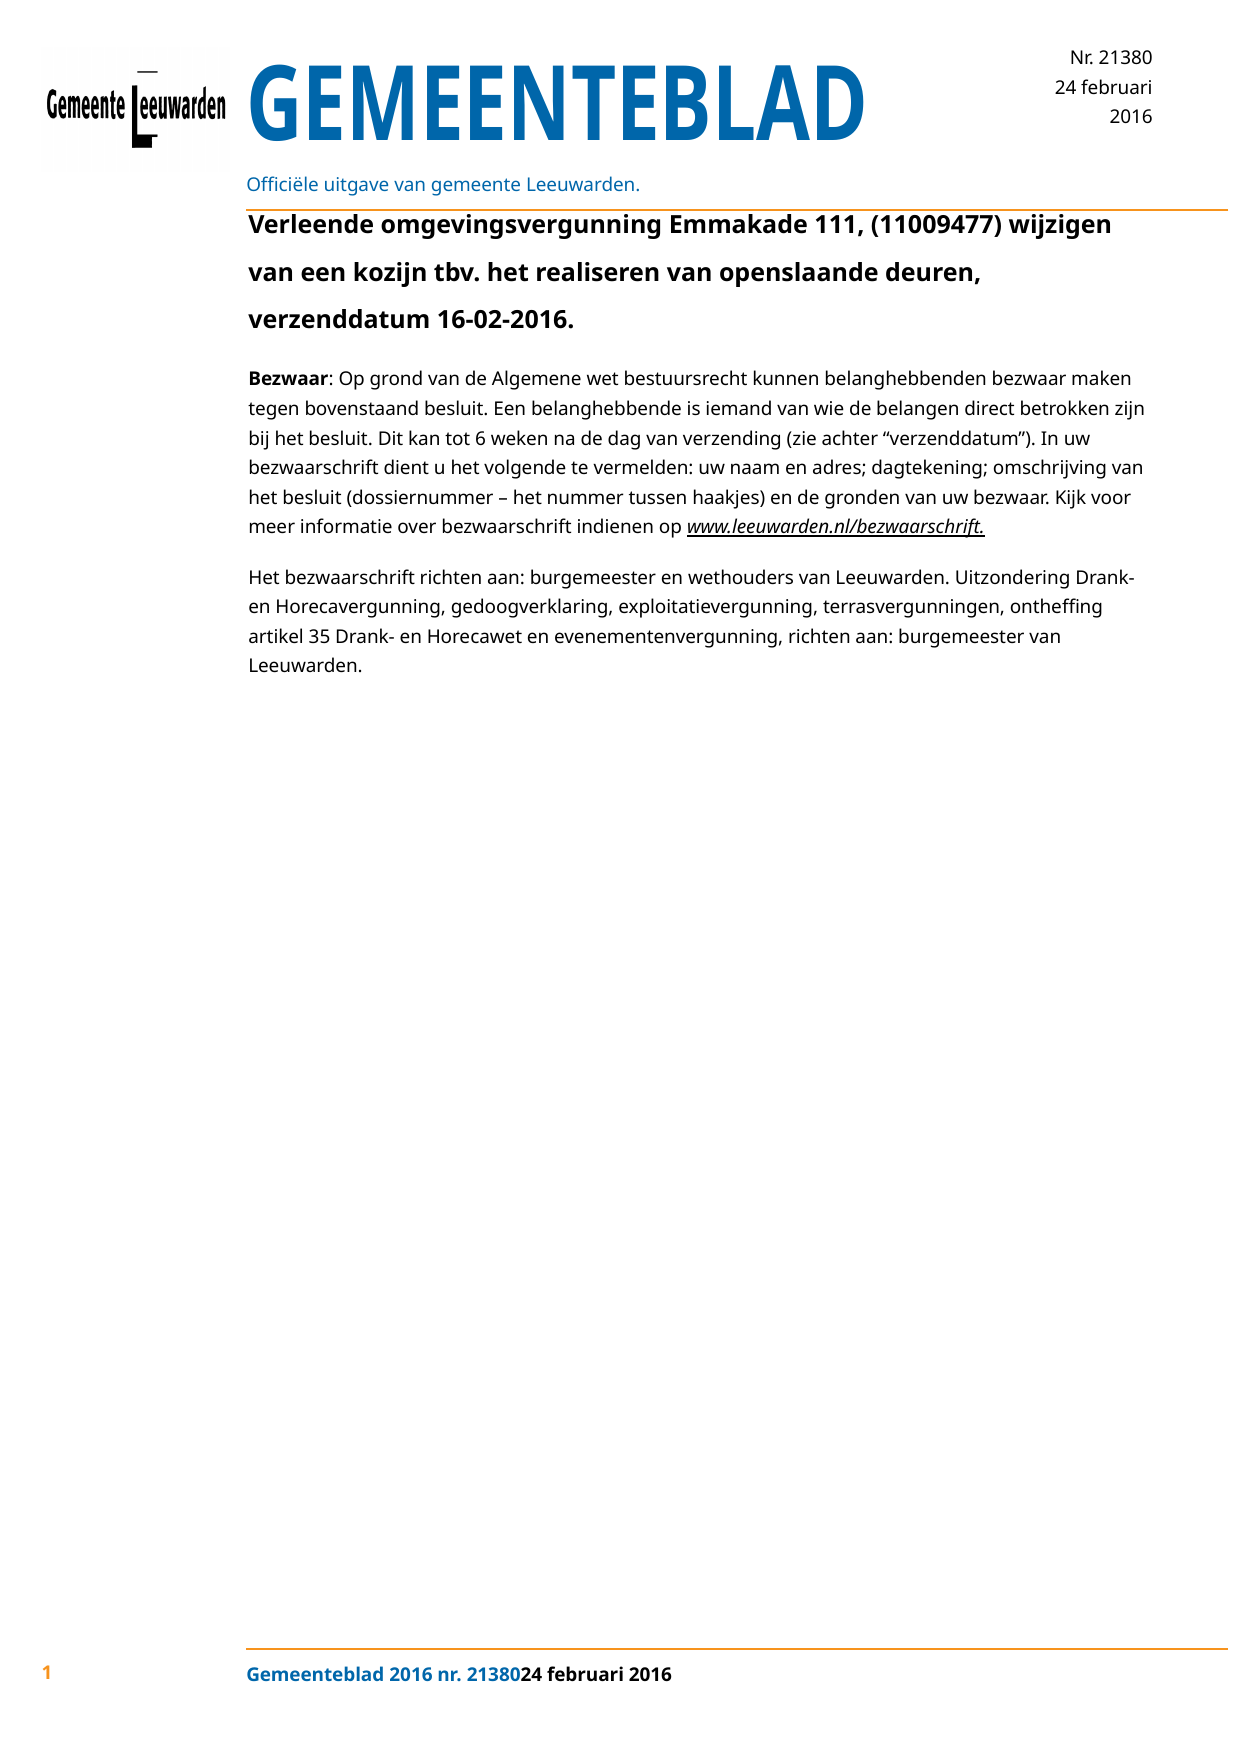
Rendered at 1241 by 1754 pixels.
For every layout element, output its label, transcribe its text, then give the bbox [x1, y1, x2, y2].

text Het bezwaarschrift richten aan: burgemeester en wethouders van Leeuwarden. Uitzondering Drank- en Horecavergunning, gedoogverklaring, exploitatievergunning, terrasvergunningen, ontheffing artikel 35 Drank- en Horecawet en evenementenvergunning, richten aan: burgemeester van Leeuwarden. [248, 564, 1152, 678]
picture [41, 47, 231, 172]
text Bezwaar: Op grond van de Algemene wet bestuursrecht kunnen belanghebbenden bezwaar maken tegen bovenstaand besluit. Een belanghebbende is iemand van wie de belangen direct betrokken zijn bij het besluit. Dit kan tot 6 weken na de dag van verzending (zie achter “verzenddatum”). In uw bezwaarschrift dient u het volgende te vermelden: uw naam en adres; dagtekening; omschrijving van het besluit (dossiernummer – het nummer tussen haakjes) en de gronden van uw bezwaar. Kijk voor meer informatie over bezwaarschrift indienen op www.leeuwarden.nl/bezwaarschrift. [248, 366, 1152, 539]
text Verleende omgevingsvergunning Emmakade 111, (11009477) wijzigen van een kozijn tbv. het realiseren van openslaande deuren, verzenddatum 16-02-2016. [248, 211, 1152, 336]
